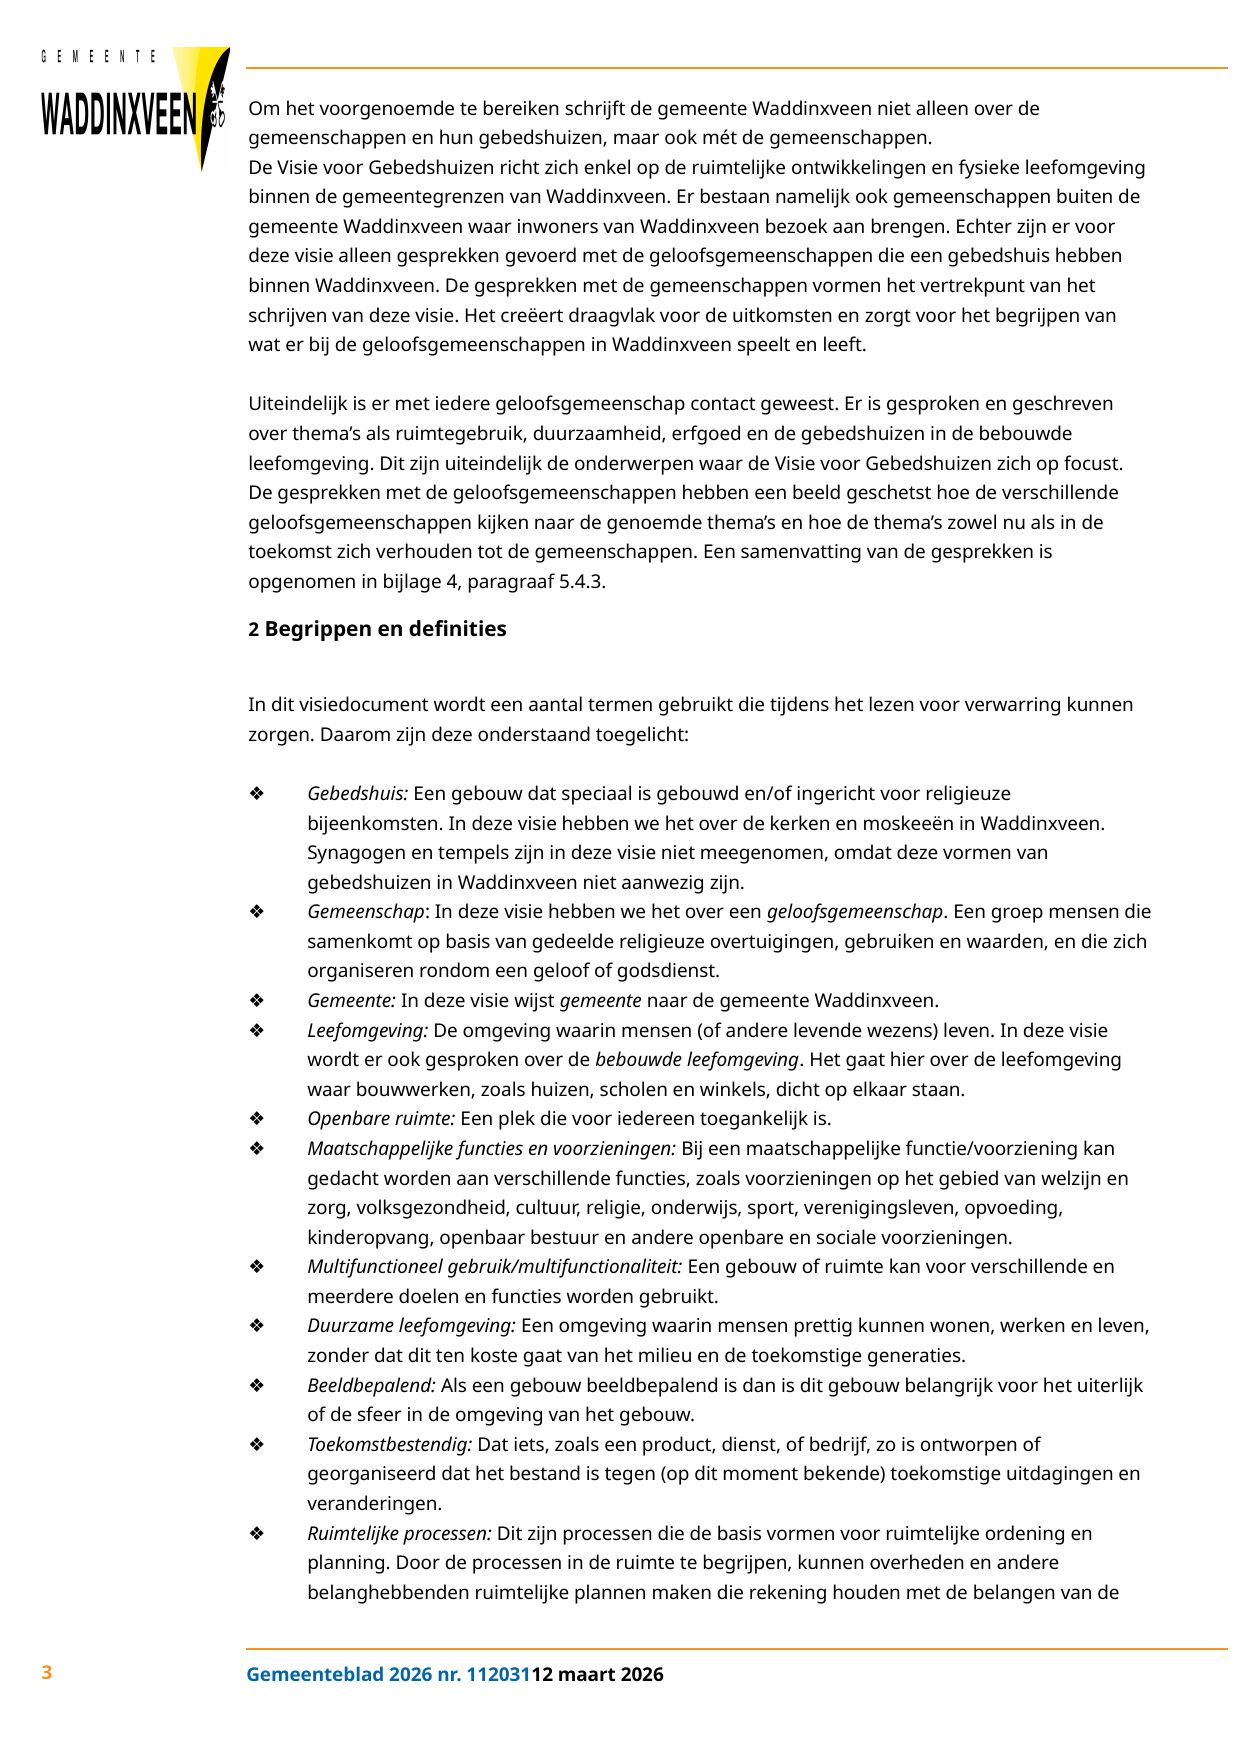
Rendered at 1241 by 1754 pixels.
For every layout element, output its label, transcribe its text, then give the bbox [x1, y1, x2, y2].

list Openbare ruimte: Een plek die voor iedereen toegankelijk is. [248, 1106, 1152, 1131]
list Ruimtelijke processen: Dit zijn processen die de basis vormen voor ruimtelijke ordening en planning. Door de processen in de ruimte te begrijpen, kunnen overheden en andere belanghebbenden ruimtelijke plannen maken die rekening houden met de belangen van de [248, 1520, 1152, 1605]
list Toekomstbestendig: Dat iets, zoals een product, dienst, of bedrijf, zo is ontworpen of georganiseerd dat het bestand is tegen (op dit moment bekende) toekomstige uitdagingen en veranderingen. [248, 1431, 1152, 1516]
picture [41, 47, 231, 172]
list Beeldbepalend: Als een gebouw beeldbepalend is dan is dit gebouw belangrijk voor het uiterlijk of de sfeer in de omgeving van het gebouw. [248, 1372, 1152, 1427]
list Maatschappelijke functies en voorzieningen: Bij een maatschappelijke functie/voorziening kan gedacht worden aan verschillende functies, zoals voorzieningen op het gebied van welzijn en zorg, volksgezondheid, cultuur, religie, onderwijs, sport, verenigingsleven, opvoeding, kinderopvang, openbaar bestuur en andere openbare en sociale voorzieningen. [248, 1135, 1152, 1250]
list Gemeente: In deze visie wijst gemeente naar de gemeente Waddinxveen. [248, 987, 1152, 1013]
list Leefomgeving: De omgeving waarin mensen (of andere levende wezens) leven. In deze visie wordt er ook gesproken over de bebouwde leefomgeving. Het gaat hier over de leefomgeving waar bouwwerken, zoals huizen, scholen en winkels, dicht op elkaar staan. [248, 1017, 1152, 1102]
text Om het voorgenoemde te bereiken schrijft de gemeente Waddinxveen niet alleen over de gemeenschappen en hun gebedshuizen, maar ook mét de gemeenschappen. [248, 95, 1152, 150]
list Multifunctioneel gebruik/multifunctionaliteit: Een gebouw of ruimte kan voor verschillende en meerdere doelen en functies worden gebruikt. [248, 1253, 1152, 1309]
list Gebedshuis: Een gebouw dat speciaal is gebouwd en/of ingericht voor religieuze bijeenkomsten. In deze visie hebben we het over de kerken en moskeeën in Waddinxveen. Synagogen en tempels zijn in deze visie niet meegenomen, omdat deze vormen van gebedshuizen in Waddinxveen niet aanwezig zijn. [248, 780, 1152, 895]
text Uiteindelijk is er met iedere geloofsgemeenschap contact geweest. Er is gesproken en geschreven over thema’s als ruimtegebruik, duurzaamheid, erfgoed en de gebedshuizen in de bebouwde leefomgeving. Dit zijn uiteindelijk de onderwerpen waar de Visie voor Gebedshuizen zich op focust. De gesprekken met de geloofsgemeenschappen hebben een beeld geschetst hoe de verschillende geloofsgemeenschappen kijken naar de genoemde thema’s en hoe de thema’s zowel nu als in de toekomst zich verhouden tot de gemeenschappen. Een samenvatting van de gesprekken is opgenomen in bijlage 4, paragraaf 5.4.3. [248, 391, 1152, 594]
text 2 Begrippen en definities [248, 614, 1152, 642]
list Gemeenschap: In deze visie hebben we het over een geloofsgemeenschap. Een groep mensen die samenkomt op basis van gedeelde religieuze overtuigingen, gebruiken en waarden, en die zich organiseren rondom een geloof of godsdienst. [248, 898, 1152, 983]
list Duurzame leefomgeving: Een omgeving waarin mensen prettig kunnen wonen, werken en leven, zonder dat dit ten koste gaat van het milieu en de toekomstige generaties. [248, 1313, 1152, 1368]
text In dit visiedocument wordt een aantal termen gebruikt die tijdens het lezen voor verwarring kunnen zorgen. Daarom zijn deze onderstaand toegelicht: [248, 691, 1152, 747]
text De Visie voor Gebedshuizen richt zich enkel op de ruimtelijke ontwikkelingen en fysieke leefomgeving binnen de gemeentegrenzen van Waddinxveen. Er bestaan namelijk ook gemeenschappen buiten de gemeente Waddinxveen waar inwoners van Waddinxveen bezoek aan brengen. Echter zijn er voor deze visie alleen gesprekken gevoerd met de geloofsgemeenschappen die een gebedshuis hebben binnen Waddinxveen. De gesprekken met de gemeenschappen vormen het vertrekpunt van het schrijven van deze visie. Het creëert draagvlak voor de uitkomsten en zorgt voor het begrijpen van wat er bij de geloofsgemeenschappen in Waddinxveen speelt en leeft. [248, 154, 1152, 357]
